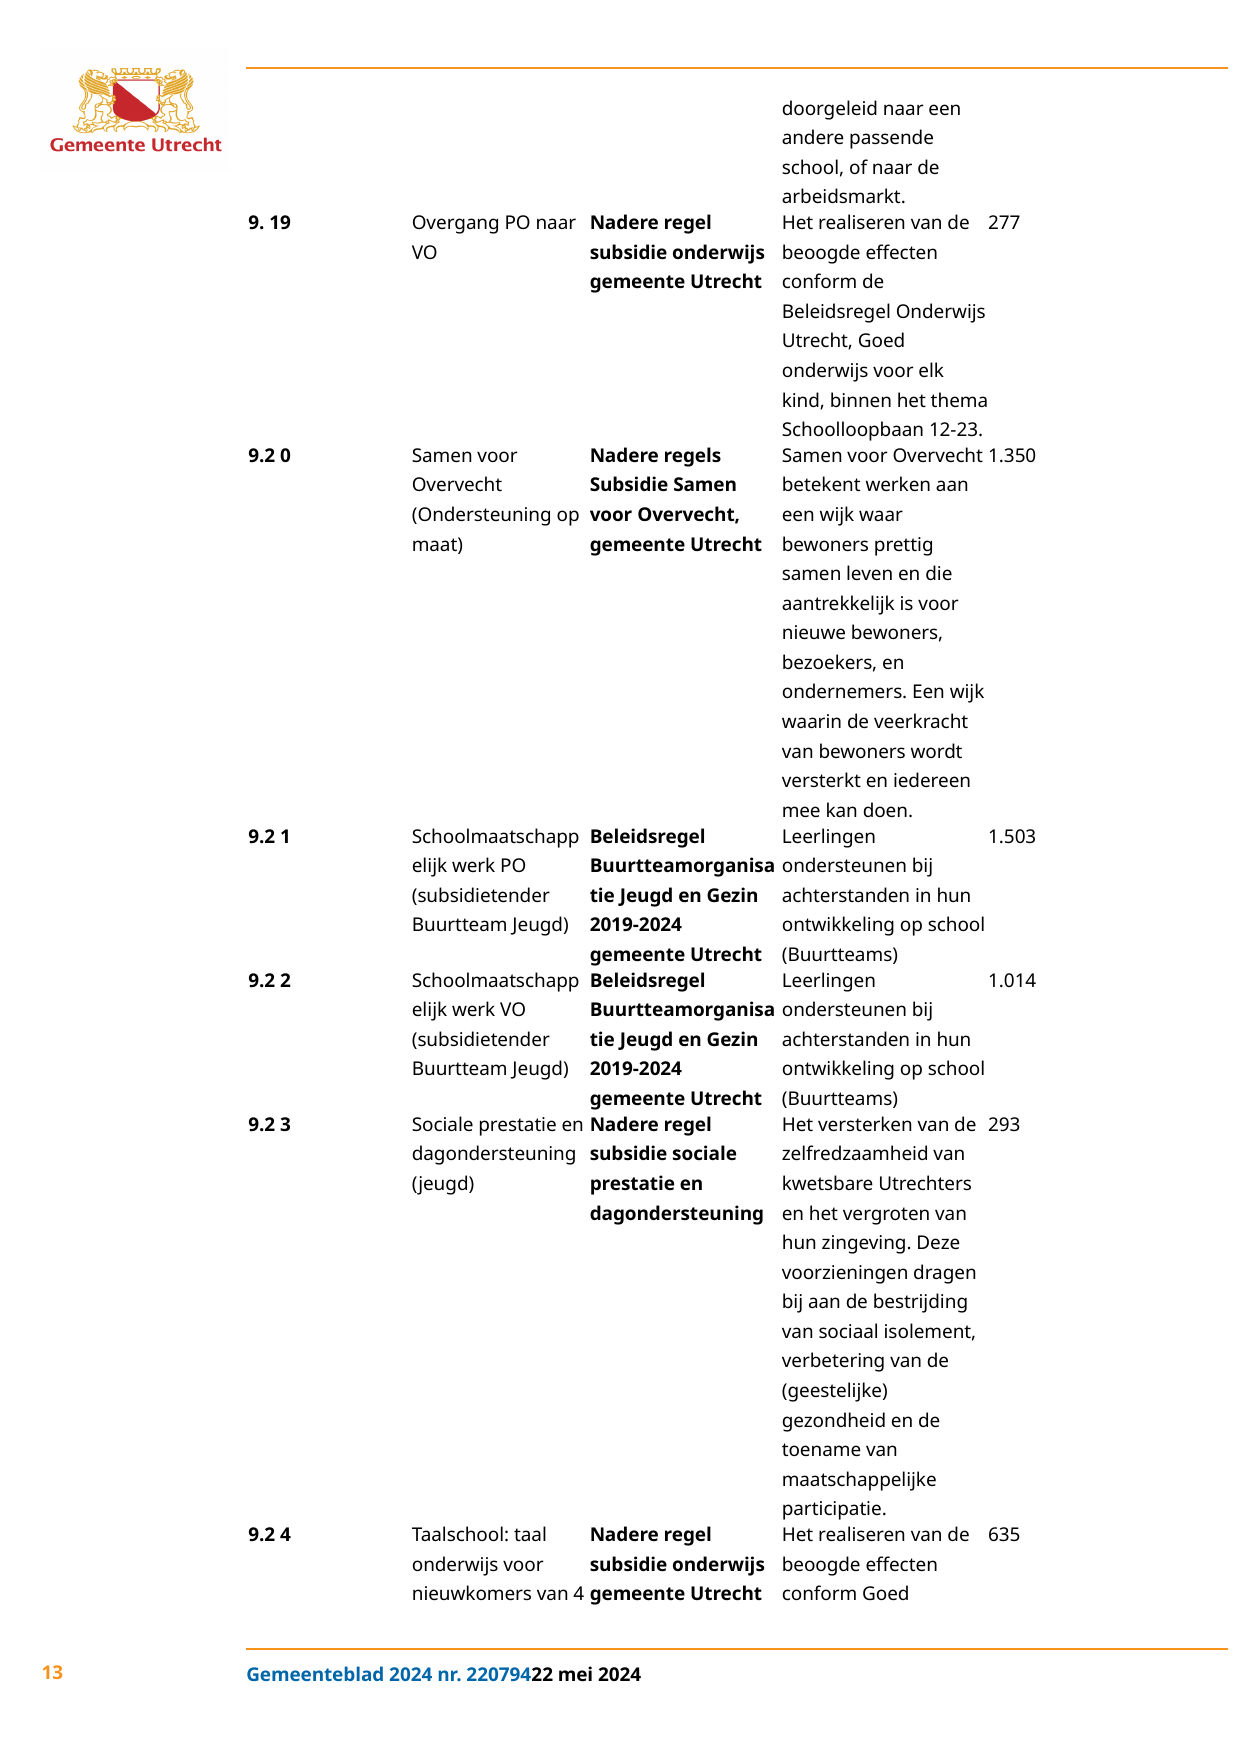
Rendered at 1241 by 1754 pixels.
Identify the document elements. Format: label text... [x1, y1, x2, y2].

table_cell Samen voor Overvecht (Ondersteuning op maat) [412, 442, 589, 823]
table_cell Leerlingen ondersteunen bij achterstanden in hun ontwikkeling op school (Buurtteams) [782, 967, 988, 1111]
table_cell [412, 95, 589, 209]
picture [41, 47, 231, 172]
table_cell 1.503 [988, 823, 1152, 967]
table_cell [988, 95, 1152, 209]
table_cell 9.2 1 [248, 823, 412, 967]
table_cell Nadere regel subsidie onderwijs gemeente Utrecht [590, 209, 782, 442]
table_cell Nadere regel subsidie sociale prestatie en dagondersteuning [590, 1111, 782, 1521]
table_cell doorgeleid naar een andere passende school, of naar de arbeidsmarkt. [782, 95, 988, 209]
table_cell [248, 95, 412, 209]
table_cell Nadere regels Subsidie Samen voor Overvecht, gemeente Utrecht [590, 442, 782, 823]
table_cell 9.2 4 [248, 1521, 412, 1606]
table_cell Het versterken van de zelfredzaamheid van kwetsbare Utrechters en het vergroten van hun zingeving. Deze voorzieningen dragen bij aan de bestrijding van sociaal isolement, verbetering van de (geestelijke) gezondheid en de toename van maatschappelijke participatie. [782, 1111, 988, 1521]
table_cell Leerlingen ondersteunen bij achterstanden in hun ontwikkeling op school (Buurtteams) [782, 823, 988, 967]
table_cell 9. 19 [248, 209, 412, 442]
table_cell Beleidsregel Buurtteamorganisatie Jeugd en Gezin 2019-2024 gemeente Utrecht [590, 967, 782, 1111]
table_cell 277 [988, 209, 1152, 442]
table_cell 293 [988, 1111, 1152, 1521]
table_cell Taalschool: taal onderwijs voor nieuwkomers van 4 [412, 1521, 589, 1606]
table_cell Overgang PO naar VO [412, 209, 589, 442]
table_cell Schoolmaatschappelijk werk VO (subsidietender Buurtteam Jeugd) [412, 967, 589, 1111]
table_cell 9.2 3 [248, 1111, 412, 1521]
table_cell Beleidsregel Buurtteamorganisatie Jeugd en Gezin 2019-2024 gemeente Utrecht [590, 823, 782, 967]
table_cell 1.350 [988, 442, 1152, 823]
table_cell 9.2 2 [248, 967, 412, 1111]
table_cell [590, 95, 782, 209]
table_cell Nadere regel subsidie onderwijs gemeente Utrecht [590, 1521, 782, 1606]
table_cell Sociale prestatie en dagondersteuning (jeugd) [412, 1111, 589, 1521]
table_cell Samen voor Overvecht betekent werken aan een wijk waar bewoners prettig samen leven en die aantrekkelijk is voor nieuwe bewoners, bezoekers, en ondernemers. Een wijk waarin de veerkracht van bewoners wordt versterkt en iedereen mee kan doen. [782, 442, 988, 823]
table_cell 1.014 [988, 967, 1152, 1111]
table_cell Schoolmaatschappelijk werk PO (subsidietender Buurtteam Jeugd) [412, 823, 589, 967]
table_cell Het realiseren van de beoogde effecten conform de Beleidsregel Onderwijs Utrecht, Goed onderwijs voor elk kind, binnen het thema Schoolloopbaan 12-23. [782, 209, 988, 442]
table_cell Het realiseren van de beoogde effecten conform Goed [782, 1521, 988, 1606]
table_cell 9.2 0 [248, 442, 412, 823]
table_cell 635 [988, 1521, 1152, 1606]
